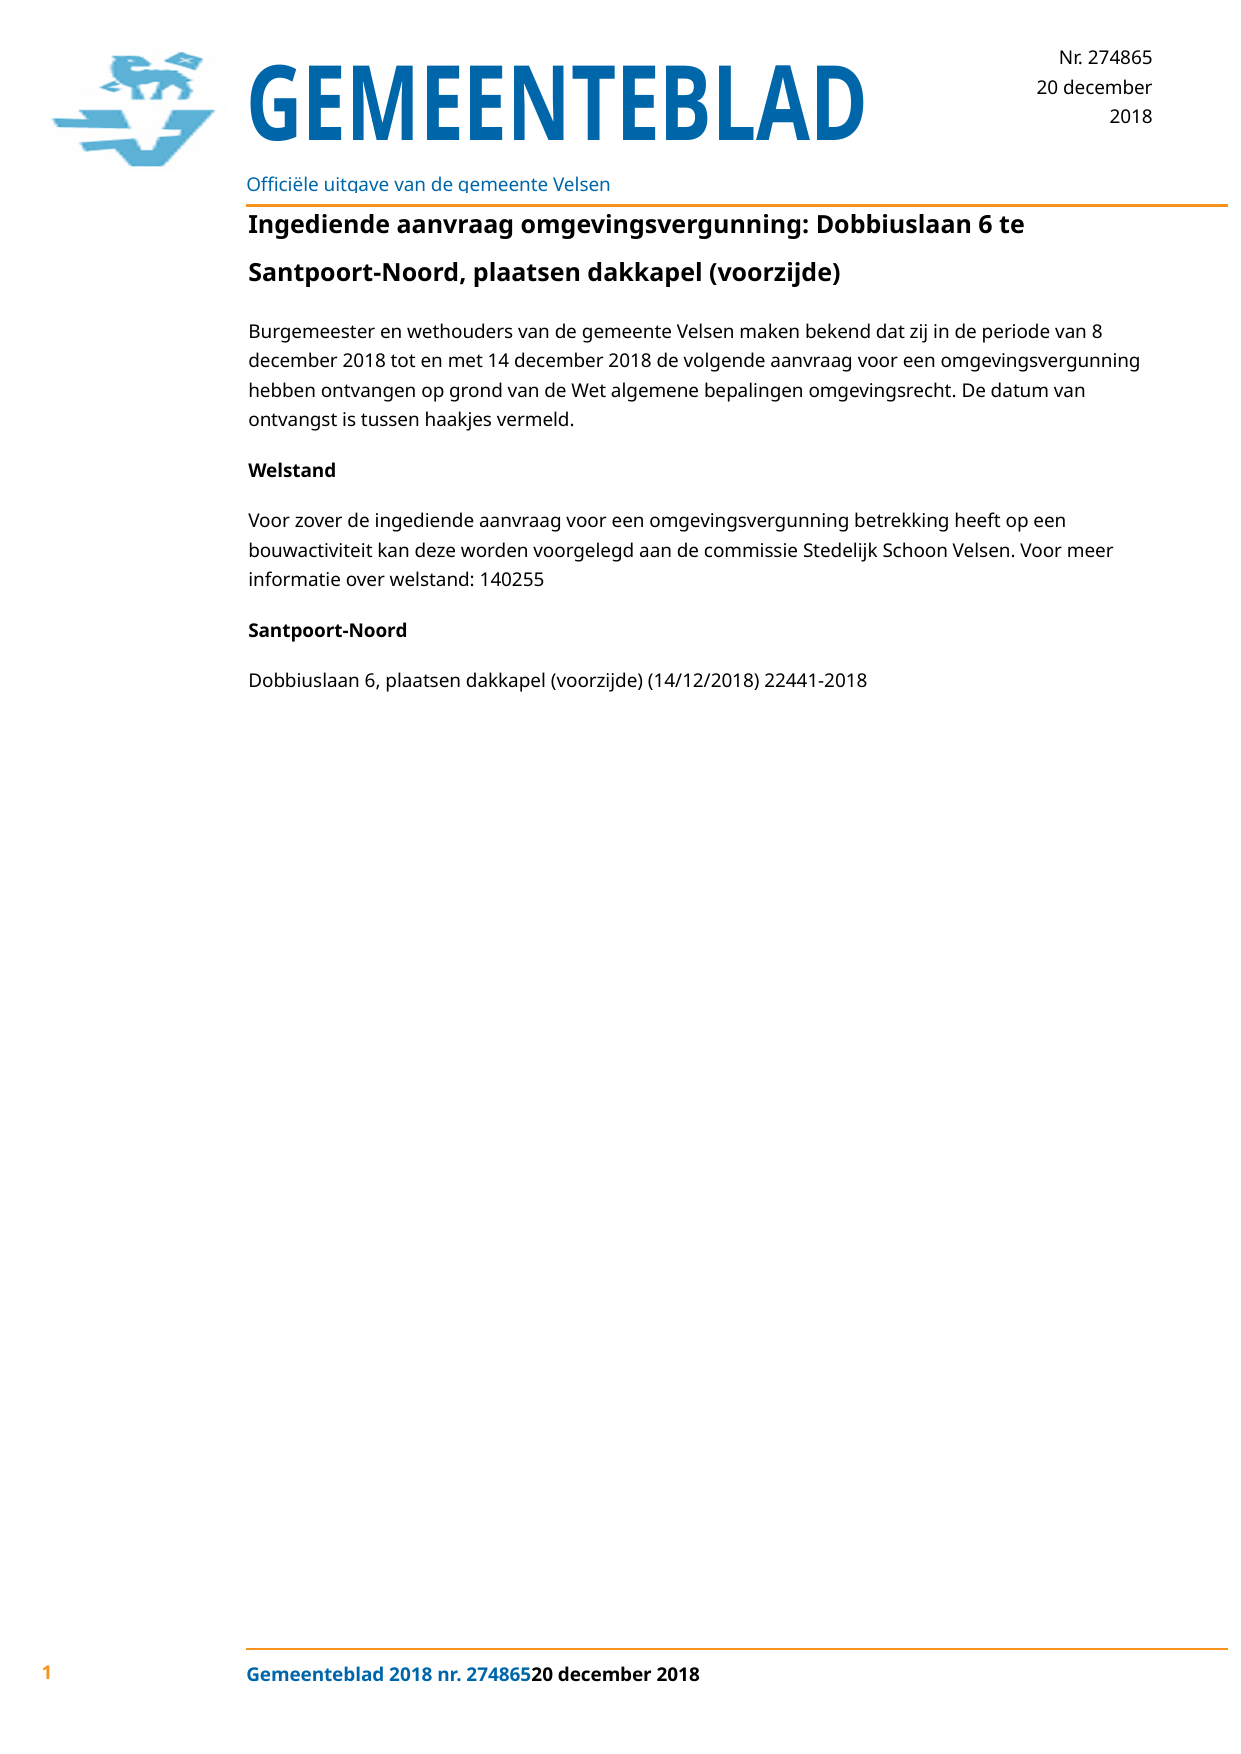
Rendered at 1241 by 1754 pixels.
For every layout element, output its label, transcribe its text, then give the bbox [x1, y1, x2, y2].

text Voor zover de ingediende aanvraag voor een omgevingsvergunning betrekking heeft op een bouwactiviteit kan deze worden voorgelegd aan de commissie Stedelijk Schoon Velsen. Voor meer informatie over welstand: 140255 [248, 507, 1152, 592]
text Burgemeester en wethouders van de gemeente Velsen maken bekend dat zij in de periode van 8 december 2018 tot en met 14 december 2018 de volgende aanvraag voor een omgevingsvergunning hebben ontvangen op grond van de Wet algemene bepalingen omgevingsrecht. De datum van ontvangst is tussen haakjes vermeld. [248, 318, 1152, 432]
picture [41, 47, 231, 172]
text Ingediende aanvraag omgevingsvergunning: Dobbiuslaan 6 te Santpoort-Noord, plaatsen dakkapel (voorzijde) [248, 207, 1152, 288]
text Dobbiuslaan 6, plaatsen dakkapel (voorzijde) (14/12/2018) 22441-2018 [248, 667, 1152, 693]
text Welstand [248, 457, 1152, 483]
text Santpoort-Noord [248, 617, 1152, 643]
